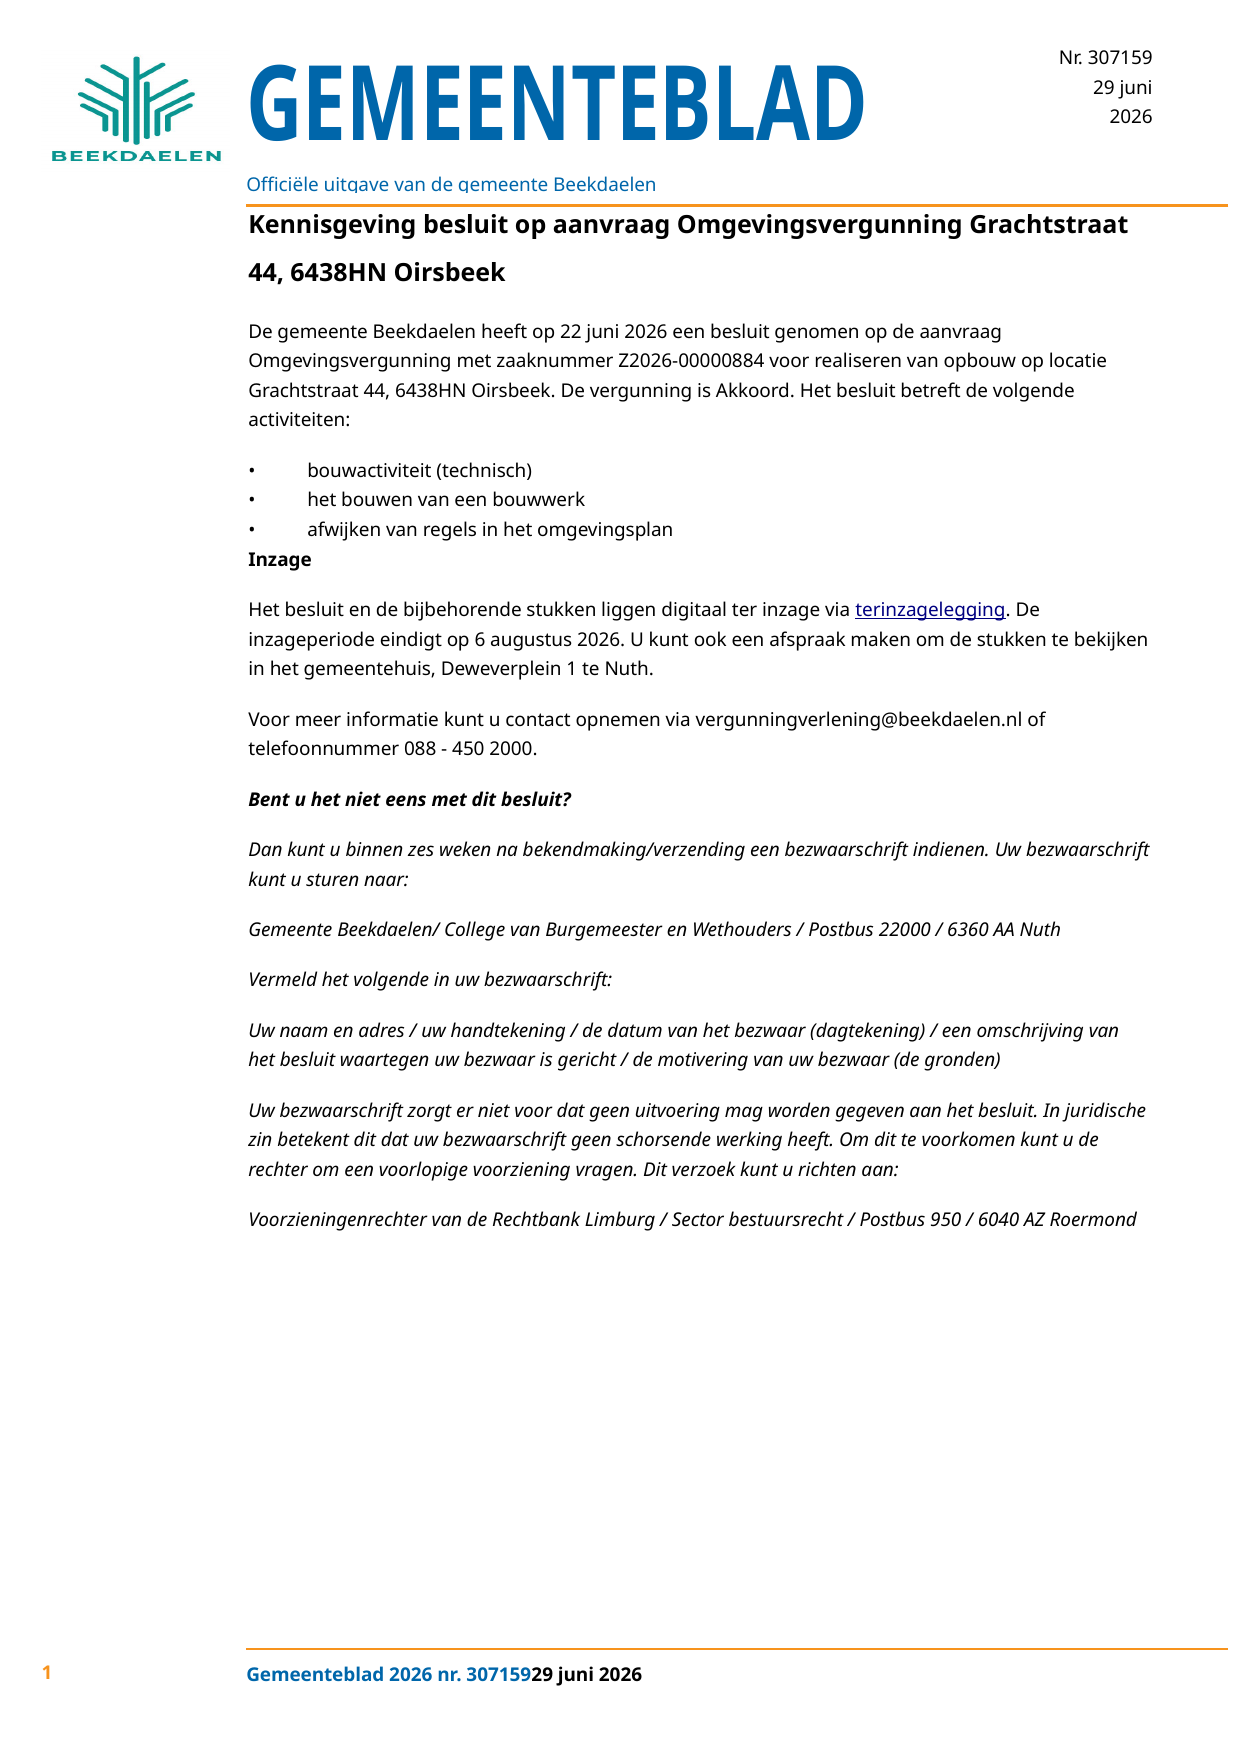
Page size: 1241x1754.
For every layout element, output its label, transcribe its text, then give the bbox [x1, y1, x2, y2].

picture [41, 47, 231, 172]
text Voor meer informatie kunt u contact opnemen via vergunningverlening@beekdaelen.nl of telefoonnummer 088 - 450 2000. [248, 706, 1152, 761]
text Kennisgeving besluit op aanvraag Omgevingsvergunning Grachtstraat 44, 6438HN Oirsbeek [248, 207, 1152, 288]
list afwijken van regels in het omgevingsplan [248, 516, 1152, 542]
text Gemeente Beekdaelen/ College van Burgemeester en Wethouders / Postbus 22000 / 6360 AA Nuth [248, 916, 1152, 942]
text Het besluit en de bijbehorende stukken liggen digitaal ter inzage via terinzagelegging. De inzageperiode eindigt op 6 augustus 2026. U kunt ook een afspraak maken om de stukken te bekijken in het gemeentehuis, Deweverplein 1 te Nuth. [248, 596, 1152, 681]
text Bent u het niet eens met dit besluit? [248, 786, 1152, 812]
text Inzage [248, 546, 1152, 572]
list bouwactiviteit (technisch) [248, 457, 1152, 483]
text De gemeente Beekdaelen heeft op 22 juni 2026 een besluit genomen op de aanvraag Omgevingsvergunning met zaaknummer Z2026-00000884 voor realiseren van opbouw op locatie Grachtstraat 44, 6438HN Oirsbeek. De vergunning is Akkoord. Het besluit betreft de volgende activiteiten: [248, 318, 1152, 432]
text Vermeld het volgende in uw bezwaarschrift: [248, 967, 1152, 992]
text Voorzieningenrechter van de Rechtbank Limburg / Sector bestuursrecht / Postbus 950 / 6040 AZ Roermond [248, 1207, 1152, 1232]
text Uw bezwaarschrift zorgt er niet voor dat geen uitvoering mag worden gegeven aan het besluit. In juridische zin betekent dit dat uw bezwaarschrift geen schorsende werking heeft. Om dit te voorkomen kunt u de rechter om een voorlopige voorziening vragen. Dit verzoek kunt u richten aan: [248, 1097, 1152, 1182]
text Dan kunt u binnen zes weken na bekendmaking/verzending een bezwaarschrift indienen. Uw bezwaarschrift kunt u sturen naar: [248, 836, 1152, 892]
list het bouwen van een bouwwerk [248, 487, 1152, 512]
text Uw naam en adres / uw handtekening / de datum van het bezwaar (dagtekening) / een omschrijving van het besluit waartegen uw bezwaar is gericht / de motivering van uw bezwaar (de gronden) [248, 1017, 1152, 1072]
